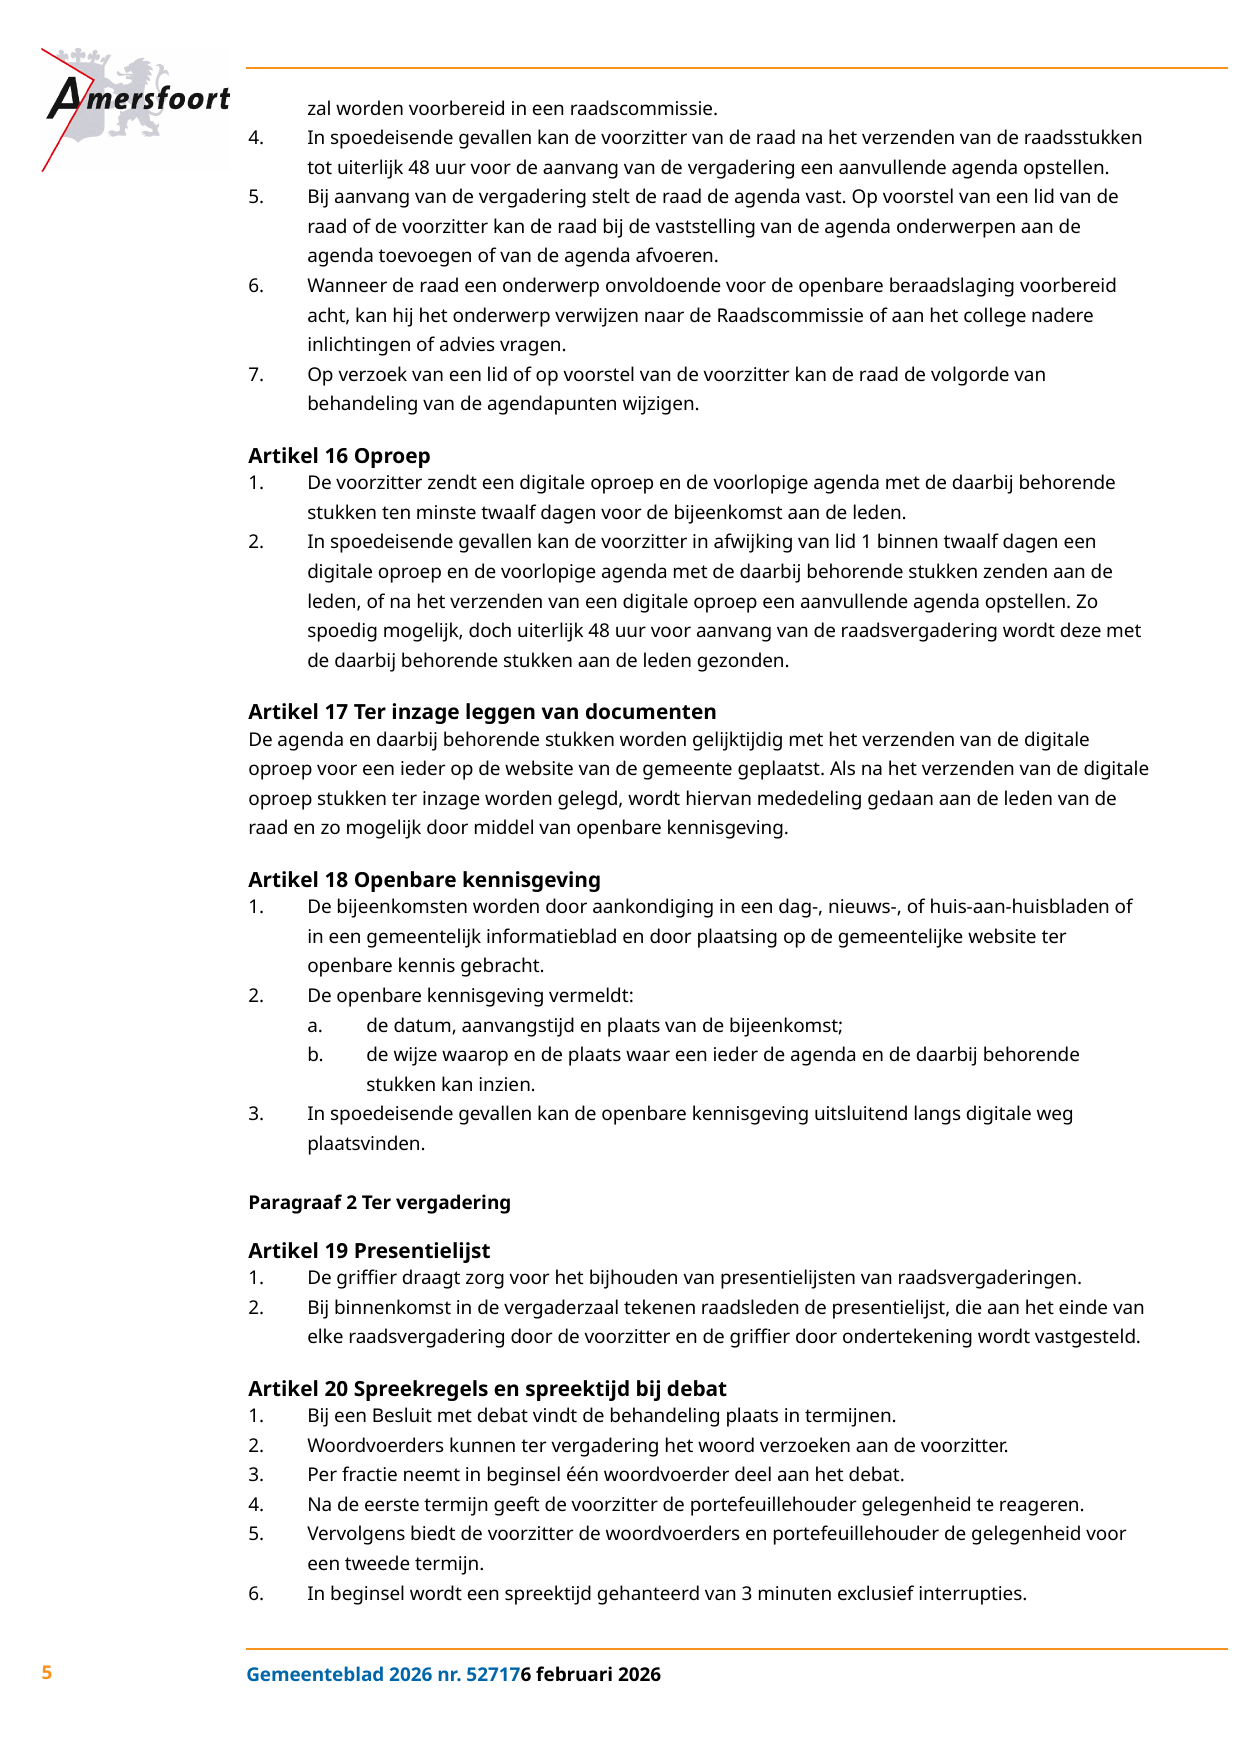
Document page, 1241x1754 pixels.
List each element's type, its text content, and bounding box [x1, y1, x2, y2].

list de wijze waarop en de plaats waar een ieder de agenda en de daarbij behorende stukken kan inzien. [307, 1041, 1152, 1097]
text Paragraaf 2 Ter vergadering [248, 1189, 1152, 1215]
list Bij een Besluit met debat vindt de behandeling plaats in termijnen. [248, 1402, 1152, 1428]
text Artikel 19 Presentielijst [248, 1236, 1152, 1264]
list In spoedeisende gevallen kan de voorzitter van de raad na het verzenden van de raadsstukken tot uiterlijk 48 uur voor de aanvang van de vergadering een aanvullende agenda opstellen. [248, 124, 1152, 180]
list De voorzitter zendt een digitale oproep en de voorlopige agenda met de daarbij behorende stukken ten minste twaalf dagen voor de bijeenkomst aan de leden. [248, 469, 1152, 525]
text Artikel 17 Ter inzage leggen van documenten [248, 697, 1152, 726]
text Artikel 20 Spreekregels en spreektijd bij debat [248, 1374, 1152, 1402]
list Wanneer de raad een onderwerp onvoldoende voor de openbare beraadslaging voorbereid acht, kan hij het onderwerp verwijzen naar de Raadscommissie of aan het college nadere inlichtingen of advies vragen. [248, 272, 1152, 357]
list Op verzoek van een lid of op voorstel van de voorzitter kan de raad de volgorde van behandeling van de agendapunten wijzigen. [248, 361, 1152, 416]
picture [41, 47, 231, 172]
list Na de eerste termijn geeft de voorzitter de portefeuillehouder gelegenheid te reageren. [248, 1491, 1152, 1517]
list De bijeenkomsten worden door aankondiging in een dag-, nieuws-, of huis-aan-huisbladen of in een gemeentelijk informatieblad en door plaatsing op de gemeentelijke website ter openbare kennis gebracht. [248, 893, 1152, 978]
list Vervolgens biedt de voorzitter de woordvoerders en portefeuillehouder de gelegenheid voor een tweede termijn. [248, 1521, 1152, 1576]
list zal worden voorbereid in een raadscommissie. [248, 95, 1152, 121]
list de datum, aanvangstijd en plaats van de bijeenkomst; [307, 1012, 1152, 1037]
list Bij binnenkomst in de vergaderzaal tekenen raadsleden de presentielijst, die aan het einde van elke raadsvergadering door de voorzitter en de griffier door ondertekening wordt vastgesteld. [248, 1294, 1152, 1349]
list De openbare kennisgeving vermeldt: [248, 982, 1152, 1008]
list In spoedeisende gevallen kan de voorzitter in afwijking van lid 1 binnen twaalf dagen een digitale oproep en de voorlopige agenda met de daarbij behorende stukken zenden aan de leden, of na het verzenden van een digitale oproep een aanvullende agenda opstellen. Zo spoedig mogelijk, doch uiterlijk 48 uur voor aanvang van de raadsvergadering wordt deze met de daarbij behorende stukken aan de leden gezonden. [248, 529, 1152, 673]
list In beginsel wordt een spreektijd gehanteerd van 3 minuten exclusief interrupties. [248, 1580, 1152, 1606]
list Bij aanvang van de vergadering stelt de raad de agenda vast. Op voorstel van een lid van de raad of de voorzitter kan de raad bij de vaststelling van de agenda onderwerpen aan de agenda toevoegen of van de agenda afvoeren. [248, 183, 1152, 268]
list Woordvoerders kunnen ter vergadering het woord verzoeken aan de voorzitter. [248, 1432, 1152, 1458]
list De griffier draagt zorg voor het bijhouden van presentielijsten van raadsvergaderingen. [248, 1264, 1152, 1290]
list Per fractie neemt in beginsel één woordvoerder deel aan het debat. [248, 1461, 1152, 1487]
list In spoedeisende gevallen kan de openbare kennisgeving uitsluitend langs digitale weg plaatsvinden. [248, 1101, 1152, 1156]
text Artikel 18 Openbare kennisgeving [248, 865, 1152, 893]
text De agenda en daarbij behorende stukken worden gelijktijdig met het verzenden van de digitale oproep voor een ieder op de website van de gemeente geplaatst. Als na het verzenden van de digitale oproep stukken ter inzage worden gelegd, wordt hiervan mededeling gedaan aan de leden van de raad en zo mogelijk door middel van openbare kennisgeving. [248, 726, 1152, 840]
text Artikel 16 Oproep [248, 441, 1152, 469]
